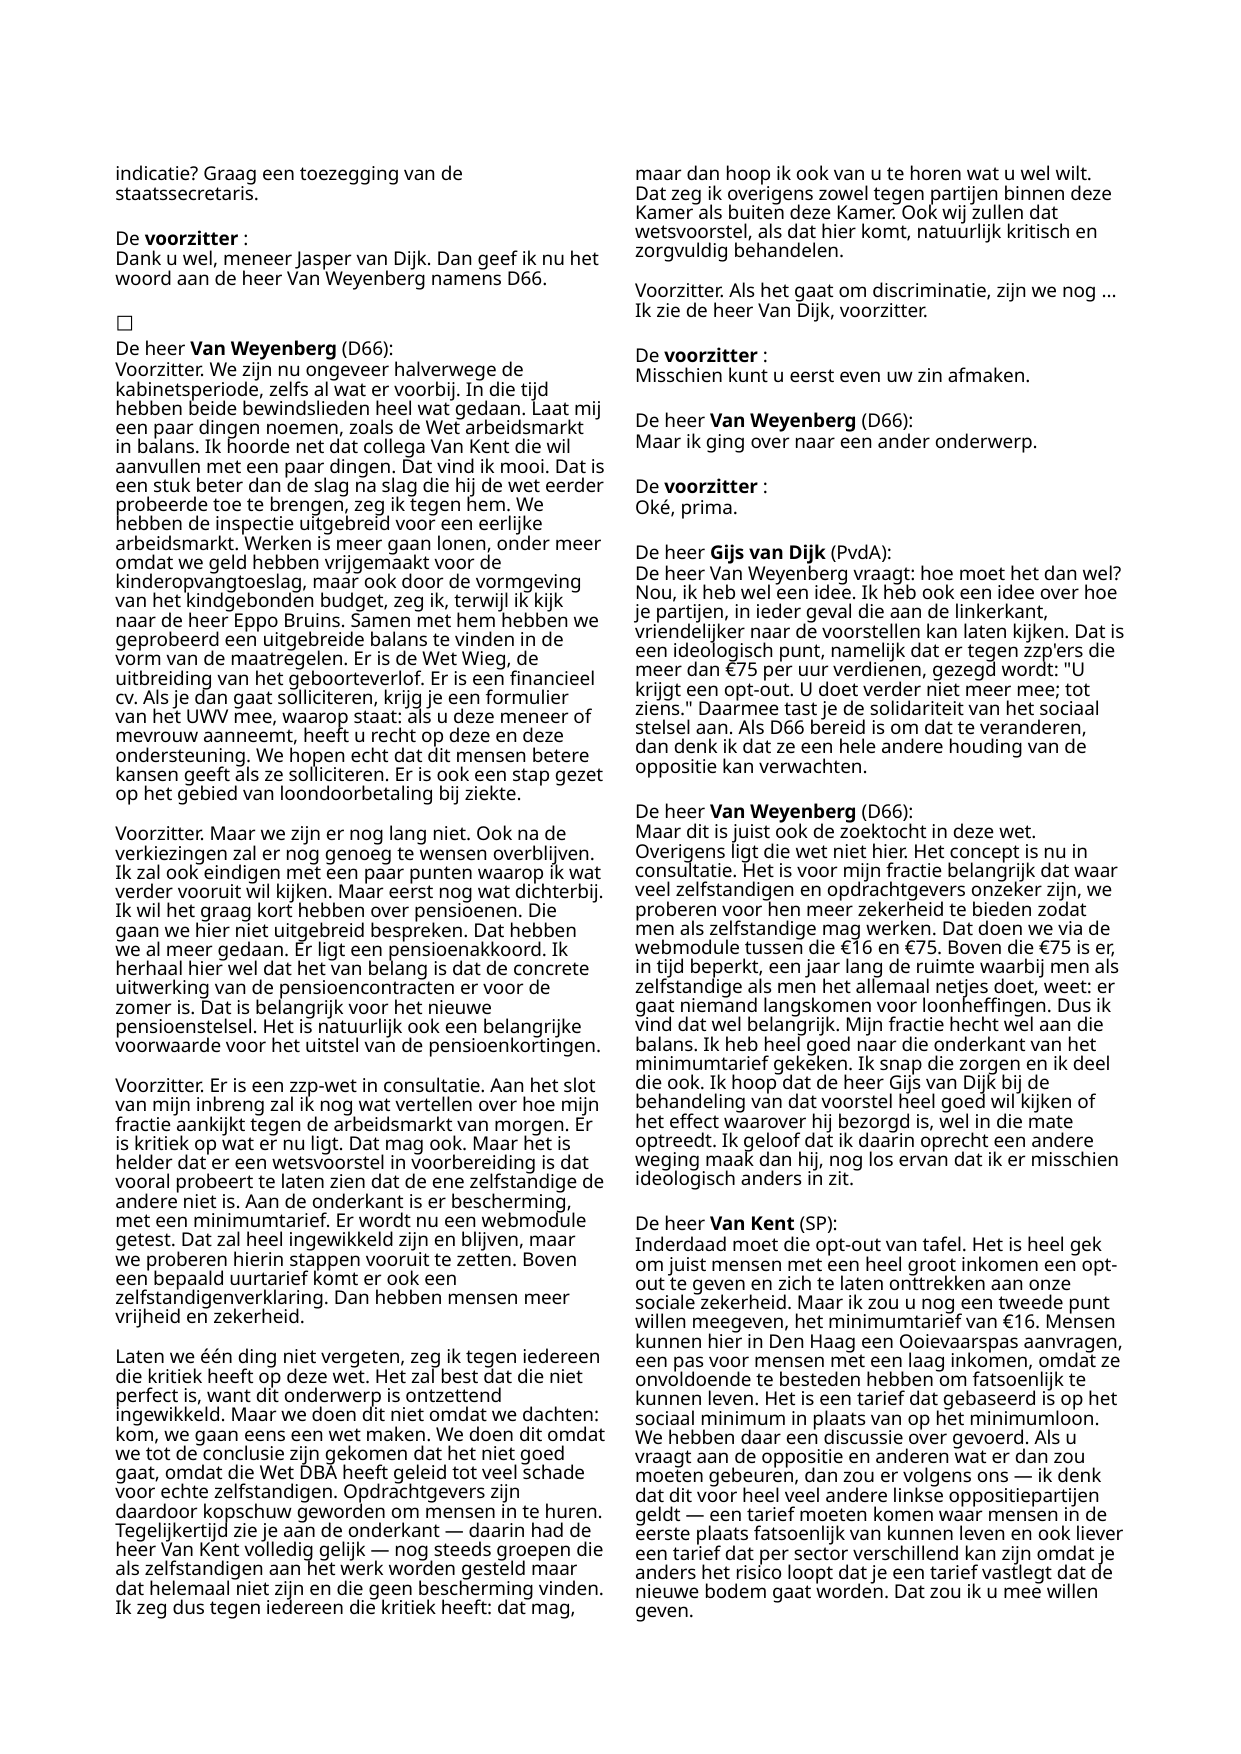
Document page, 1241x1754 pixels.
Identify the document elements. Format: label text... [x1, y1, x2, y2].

text De heer Van Weyenberg (D66): [115, 336, 605, 361]
text ⬜ [115, 310, 605, 336]
text De heer Gijs van Dijk (PvdA): [635, 539, 1125, 565]
text De voorzitter : [635, 342, 1125, 367]
text De heer Van Weyenberg vraagt: hoe moet het dan wel? Nou, ik heb wel een idee. Ik heb ook een idee over hoe je partijen, in ieder geval die aan de linkerkant, vriendelijker naar de voorstellen kan laten kijken. Dat is een ideologisch punt, namelijk dat er tegen zzp'ers die meer dan €75 per uur verdienen, gezegd wordt: "U krijgt een opt-out. U doet verder niet meer mee; tot ziens." Daarmee tast je de solidariteit van het sociaal stelsel aan. Als D66 bereid is om dat te veranderen, dan denk ik dat ze een hele andere houding van de oppositie kan verwachten. [635, 565, 1125, 777]
text De voorzitter : [635, 473, 1125, 499]
text Voorzitter. We zijn nu ongeveer halverwege de kabinetsperiode, zelfs al wat er voorbij. In die tijd hebben beide bewindslieden heel wat gedaan. Laat mij een paar dingen noemen, zoals de Wet arbeidsmarkt in balans. Ik hoorde net dat collega Van Kent die wil aanvullen met een paar dingen. Dat vind ik mooi. Dat is een stuk beter dan de slag na slag die hij de wet eerder probeerde toe te brengen, zeg ik tegen hem. We hebben de inspectie uitgebreid voor een eerlijke arbeidsmarkt. Werken is meer gaan lonen, onder meer omdat we geld hebben vrijgemaakt voor de kinderopvangtoeslag, maar ook door de vormgeving van het kindgebonden budget, zeg ik, terwijl ik kijk naar de heer Eppo Bruins. Samen met hem hebben we geprobeerd een uitgebreide balans te vinden in de vorm van de maatregelen. Er is de Wet Wieg, de uitbreiding van het geboorteverlof. Er is een financieel cv. Als je dan gaat solliciteren, krijg je een formulier van het UWV mee, waarop staat: als u deze meneer of mevrouw aanneemt, heeft u recht op deze en deze ondersteuning. We hopen echt dat dit mensen betere kansen geeft als ze solliciteren. Er is ook een stap gezet op het gebied van loondoorbetaling bij ziekte. [115, 361, 605, 804]
text Laten we één ding niet vergeten, zeg ik tegen iedereen die kritiek heeft op deze wet. Het zal best dat die niet perfect is, want dit onderwerp is ontzettend ingewikkeld. Maar we doen dit niet omdat we dachten: kom, we gaan eens een wet maken. We doen dit omdat we tot de conclusie zijn gekomen dat het niet goed gaat, omdat die Wet DBA heeft geleid tot veel schade voor echte zelfstandigen. Opdrachtgevers zijn daardoor kopschuw geworden om mensen in te huren. Tegelijkertijd zie je aan de onderkant — daarin had de heer Van Kent volledig gelijk — nog steeds groepen die als zelfstandigen aan het werk worden gesteld maar dat helemaal niet zijn en die geen bescherming vinden. Ik zeg dus tegen iedereen die kritiek heeft: dat mag, [115, 1348, 605, 1618]
text maar dan hoop ik ook van u te horen wat u wel wilt. Dat zeg ik overigens zowel tegen partijen binnen deze Kamer als buiten deze Kamer. Ook wij zullen dat wetsvoorstel, als dat hier komt, natuurlijk kritisch en zorgvuldig behandelen. [635, 165, 1125, 262]
text Voorzitter. Maar we zijn er nog lang niet. Ook na de verkiezingen zal er nog genoeg te wensen overblijven. Ik zal ook eindigen met een paar punten waarop ik wat verder vooruit wil kijken. Maar eerst nog wat dichterbij. Ik wil het graag kort hebben over pensioenen. Die gaan we hier niet uitgebreid bespreken. Dat hebben we al meer gedaan. Er ligt een pensioenakkoord. Ik herhaal hier wel dat het van belang is dat de concrete uitwerking van de pensioencontracten er voor de zomer is. Dat is belangrijk voor het nieuwe pensioenstelsel. Het is natuurlijk ook een belangrijke voorwaarde voor het uitstel van de pensioenkortingen. [115, 825, 605, 1056]
text Maar dit is juist ook de zoektocht in deze wet. Overigens ligt die wet niet hier. Het concept is nu in consultatie. Het is voor mijn fractie belangrijk dat waar veel zelfstandigen en opdrachtgevers onzeker zijn, we proberen voor hen meer zekerheid te bieden zodat men als zelfstandige mag werken. Dat doen we via de webmodule tussen die €16 en €75. Boven die €75 is er, in tijd beperkt, een jaar lang de ruimte waarbij men als zelfstandige als men het allemaal netjes doet, weet: er gaat niemand langskomen voor loonheffingen. Dus ik vind dat wel belangrijk. Mijn fractie hecht wel aan die balans. Ik heb heel goed naar die onderkant van het minimumtarief gekeken. Ik snap die zorgen en ik deel die ook. Ik hoop dat de heer Gijs van Dijk bij de behandeling van dat voorstel heel goed wil kijken of het effect waarover hij bezorgd is, wel in die mate optreedt. Ik geloof dat ik daarin oprecht een andere weging maak dan hij, nog los ervan dat ik er misschien ideologisch anders in zit. [635, 823, 1125, 1190]
text Maar ik ging over naar een ander onderwerp. [635, 433, 1125, 453]
text De heer Van Weyenberg (D66): [635, 408, 1125, 433]
text De heer Van Kent (SP): [635, 1211, 1125, 1236]
text Oké, prima. [635, 499, 1125, 518]
text Voorzitter. Er is een zzp-wet in consultatie. Aan het slot van mijn inbreng zal ik nog wat vertellen over hoe mijn fractie aankijkt tegen de arbeidsmarkt van morgen. Er is kritiek op wat er nu ligt. Dat mag ook. Maar het is helder dat er een wetsvoorstel in voorbereiding is dat vooral probeert te laten zien dat de ene zelfstandige de andere niet is. Aan de onderkant is er bescherming, met een minimumtarief. Er wordt nu een webmodule getest. Dat zal heel ingewikkeld zijn en blijven, maar we proberen hierin stappen vooruit te zetten. Boven een bepaald uurtarief komt er ook een zelfstandigenverklaring. Dan hebben mensen meer vrijheid en zekerheid. [115, 1077, 605, 1328]
text Misschien kunt u eerst even uw zin afmaken. [635, 367, 1125, 387]
text De heer Van Weyenberg (D66): [635, 798, 1125, 823]
text Inderdaad moet die opt-out van tafel. Het is heel gek om juist mensen met een heel groot inkomen een opt-out te geven en zich te laten onttrekken aan onze sociale zekerheid. Maar ik zou u nog een tweede punt willen meegeven, het minimumtarief van €16. Mensen kunnen hier in Den Haag een Ooievaarspas aanvragen, een pas voor mensen met een laag inkomen, omdat ze onvoldoende te besteden hebben om fatsoenlijk te kunnen leven. Het is een tarief dat gebaseerd is op het sociaal minimum in plaats van op het minimumloon. We hebben daar een discussie over gevoerd. Als u vraagt aan de oppositie en anderen wat er dan zou moeten gebeuren, dan zou er volgens ons — ik denk dat dit voor heel veel andere linkse oppositiepartijen geldt — een tarief moeten komen waar mensen in de eerste plaats fatsoenlijk van kunnen leven en ook liever een tarief dat per sector verschillend kan zijn omdat je anders het risico loopt dat je een tarief vastlegt dat de nieuwe bodem gaat worden. Dat zou ik u mee willen geven. [635, 1236, 1125, 1622]
text Dank u wel, meneer Jasper van Dijk. Dan geef ik nu het woord aan de heer Van Weyenberg namens D66. [115, 250, 605, 289]
text Voorzitter. Als het gaat om discriminatie, zijn we nog ... Ik zie de heer Van Dijk, voorzitter. [635, 282, 1125, 321]
text De voorzitter : [115, 225, 605, 250]
text indicatie? Graag een toezegging van de staatssecretaris. [115, 165, 605, 204]
